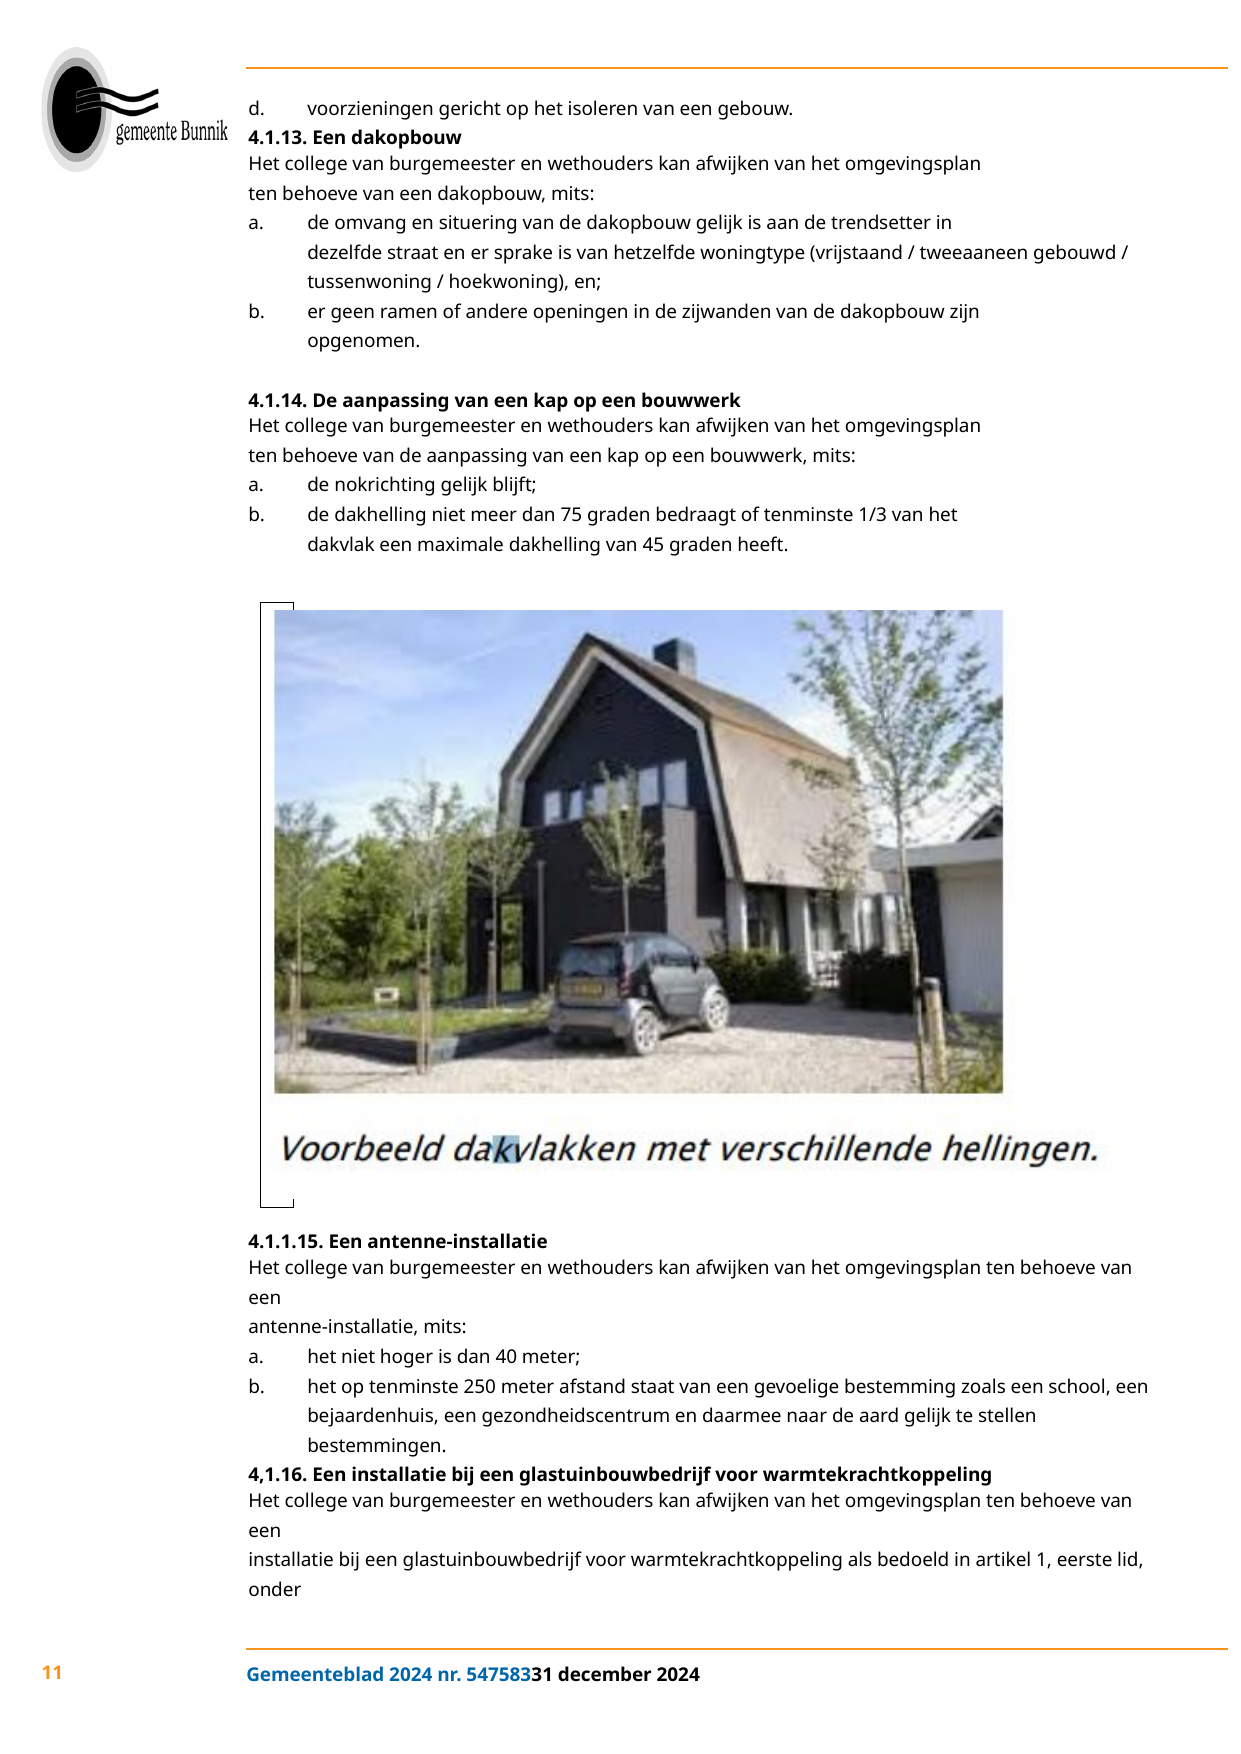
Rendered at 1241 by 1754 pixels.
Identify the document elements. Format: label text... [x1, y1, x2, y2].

text 4,1.16. Een installatie bij een glastuinbouwbedrijf voor warmtekrachtkoppeling [248, 1462, 1152, 1487]
list de omvang en situering van de dakopbouw gelijk is aan de trendsetter in [248, 209, 1152, 235]
list voorzieningen gericht op het isoleren van een gebouw. [248, 95, 1152, 121]
list opgenomen. [248, 328, 1152, 353]
list de dakhelling niet meer dan 75 graden bedraagt of tenminste 1/3 van het [248, 501, 1152, 527]
list bejaardenhuis, een gezondheidscentrum en daarmee naar de aard gelijk te stellen bestemmingen. [248, 1402, 1152, 1458]
list er geen ramen of andere openingen in de zijwanden van de dakopbouw zijn [248, 298, 1152, 324]
list de nokrichting gelijk blijft; [248, 472, 1152, 497]
text Het college van burgemeester en wethouders kan afwijken van het omgevingsplan ten behoeve van een [248, 1487, 1152, 1543]
text Het college van burgemeester en wethouders kan afwijken van het omgevingsplan [248, 412, 1152, 438]
list dakvlak een maximale dakhelling van 45 graden heeft. [248, 531, 1152, 557]
picture [41, 47, 231, 172]
text installatie bij een glastuinbouwbedrijf voor warmtekrachtkoppeling als bedoeld in artikel 1, eerste lid, onder [248, 1546, 1152, 1602]
text 4.1.1.15. Een antenne-installatie [248, 1229, 1152, 1254]
text 4.1.13. Een dakopbouw [248, 124, 1152, 150]
text 4.1.14. De aanpassing van een kap op een bouwwerk [248, 387, 1152, 412]
text ten behoeve van een dakopbouw, mits: [248, 180, 1152, 205]
text Het college van burgemeester en wethouders kan afwijken van het omgevingsplan ten behoeve van een [248, 1254, 1152, 1310]
list dezelfde straat en er sprake is van hetzelfde woningtype (vrijstaand / tweeaaneen gebouwd / tussenwoning / hoekwoning), en; [248, 239, 1152, 294]
text Het college van burgemeester en wethouders kan afwijken van het omgevingsplan [248, 150, 1152, 176]
text antenne-installatie, mits: [248, 1314, 1152, 1339]
picture [268, 610, 1155, 1199]
list het op tenminste 250 meter afstand staat van een gevoelige bestemming zoals een school, een [248, 1373, 1152, 1398]
list het niet hoger is dan 40 meter; [248, 1343, 1152, 1369]
text ten behoeve van de aanpassing van een kap op een bouwwerk, mits: [248, 442, 1152, 468]
